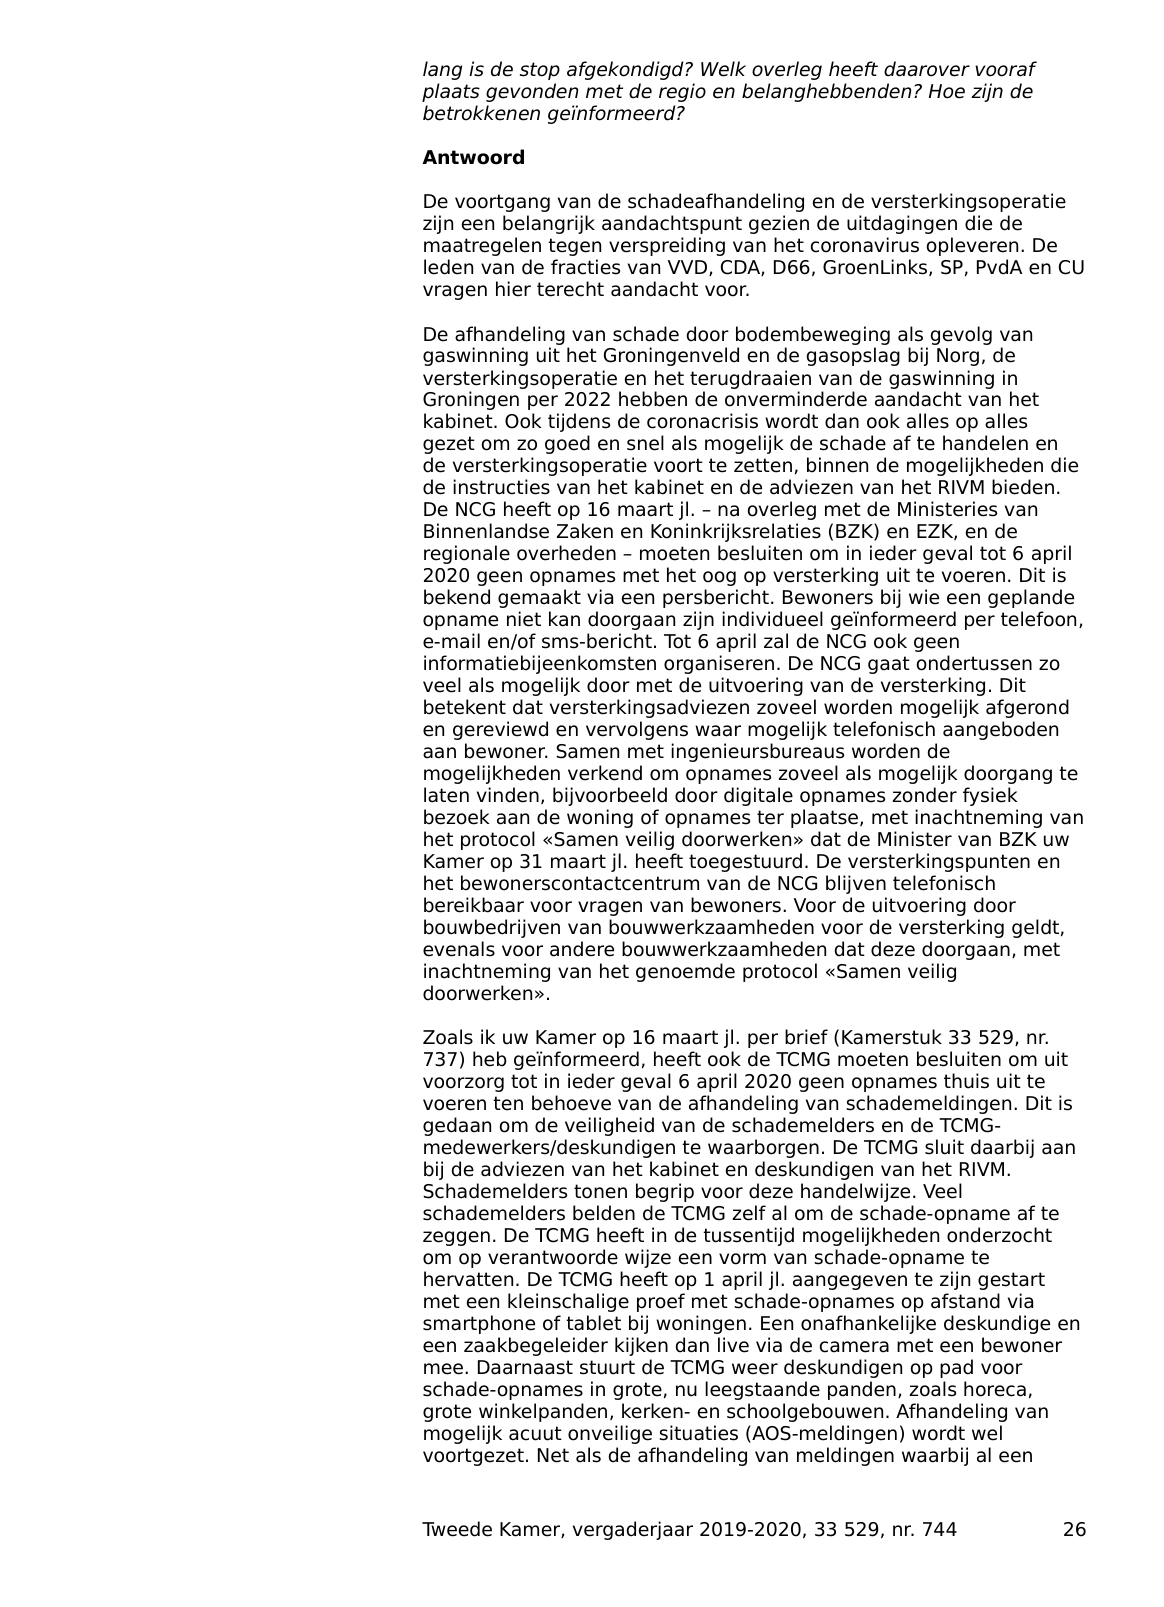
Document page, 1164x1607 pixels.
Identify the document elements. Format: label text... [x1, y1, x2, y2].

text De afhandeling van schade door bodembeweging als gevolg van gaswinning uit het Groningenveld en de gasopslag bij Norg, de versterkingsoperatie en het terugdraaien van de gaswinning in Groningen per 2022 hebben de onverminderde aandacht van het kabinet. Ook tijdens de coronacrisis wordt dan ook alles op alles gezet om zo goed en snel als mogelijk de schade af te handelen en de versterkingsoperatie voort te zetten, binnen de mogelijkheden die de instructies van het kabinet en de adviezen van het RIVM bieden. De NCG heeft op 16 maart jl. – na overleg met de Ministeries van Binnenlandse Zaken en Koninkrijksrelaties (BZK) en EZK, en de regionale overheden – moeten besluiten om in ieder geval tot 6 april 2020 geen opnames met het oog op versterking uit te voeren. Dit is bekend gemaakt via een persbericht. Bewoners bij wie een geplande opname niet kan doorgaan zijn individueel geïnformeerd per telefoon, e-mail en/of sms-bericht. Tot 6 april zal de NCG ook geen informatiebijeenkomsten organiseren. De NCG gaat ondertussen zo veel als mogelijk door met de uitvoering van de versterking. Dit betekent dat versterkingsadviezen zoveel worden mogelijk afgerond en gereviewd en vervolgens waar mogelijk telefonisch aangeboden aan bewoner. Samen met ingenieursbureaus worden de mogelijkheden verkend om opnames zoveel als mogelijk doorgang te laten vinden, bijvoorbeeld door digitale opnames zonder fysiek bezoek aan de woning of opnames ter plaatse, met inachtneming van het protocol «Samen veilig doorwerken» dat de Minister van BZK uw Kamer op 31 maart jl. heeft toegestuurd. De versterkingspunten en het bewonerscontactcentrum van de NCG blijven telefonisch bereikbaar voor vragen van bewoners. Voor de uitvoering door bouwbedrijven van bouwwerkzaamheden voor de versterking geldt, evenals voor andere bouwwerkzaamheden dat deze doorgaan, met inachtneming van het genoemde protocol «Samen veilig doorwerken». [422, 323, 1087, 1005]
text De voortgang van de schadeafhandeling en de versterkingsoperatie zijn een belangrijk aandachtspunt gezien de uitdagingen die de maatregelen tegen verspreiding van het coronavirus opleveren. De leden van de fracties van VVD, CDA, D66, GroenLinks, SP, PvdA en CU vragen hier terecht aandacht voor. [422, 191, 1087, 301]
text Zoals ik uw Kamer op 16 maart jl. per brief (Kamerstuk 33 529, nr. 737) heb geïnformeerd, heeft ook de TCMG moeten besluiten om uit voorzorg tot in ieder geval 6 april 2020 geen opnames thuis uit te voeren ten behoeve van de afhandeling van schademeldingen. Dit is gedaan om de veiligheid van de schademelders en de TCMG-medewerkers/deskundigen te waarborgen. De TCMG sluit daarbij aan bij de adviezen van het kabinet en deskundigen van het RIVM. Schademelders tonen begrip voor deze handelwijze. Veel schademelders belden de TCMG zelf al om de schade-opname af te zeggen. De TCMG heeft in de tussentijd mogelijkheden onderzocht om op verantwoorde wijze een vorm van schade-opname te hervatten. De TCMG heeft op 1 april jl. aangegeven te zijn gestart met een kleinschalige proef met schade-opnames op afstand via smartphone of tablet bij woningen. Een onafhankelijke deskundige en een zaakbegeleider kijken dan live via de camera met een bewoner mee. Daarnaast stuurt de TCMG weer deskundigen op pad voor schade-opnames in grote, nu leegstaande panden, zoals horeca, grote winkelpanden, kerken- en schoolgebouwen. Afhandeling van mogelijk acuut onveilige situaties (AOS-meldingen) wordt wel voortgezet. Net als de afhandeling van meldingen waarbij al een [422, 1027, 1087, 1467]
subtitle Antwoord [422, 147, 1087, 169]
text lang is de stop afgekondigd? Welk overleg heeft daarover vooraf plaats gevonden met de regio en belanghebbenden? Hoe zijn de betrokkenen geïnformeerd? [422, 59, 1087, 125]
